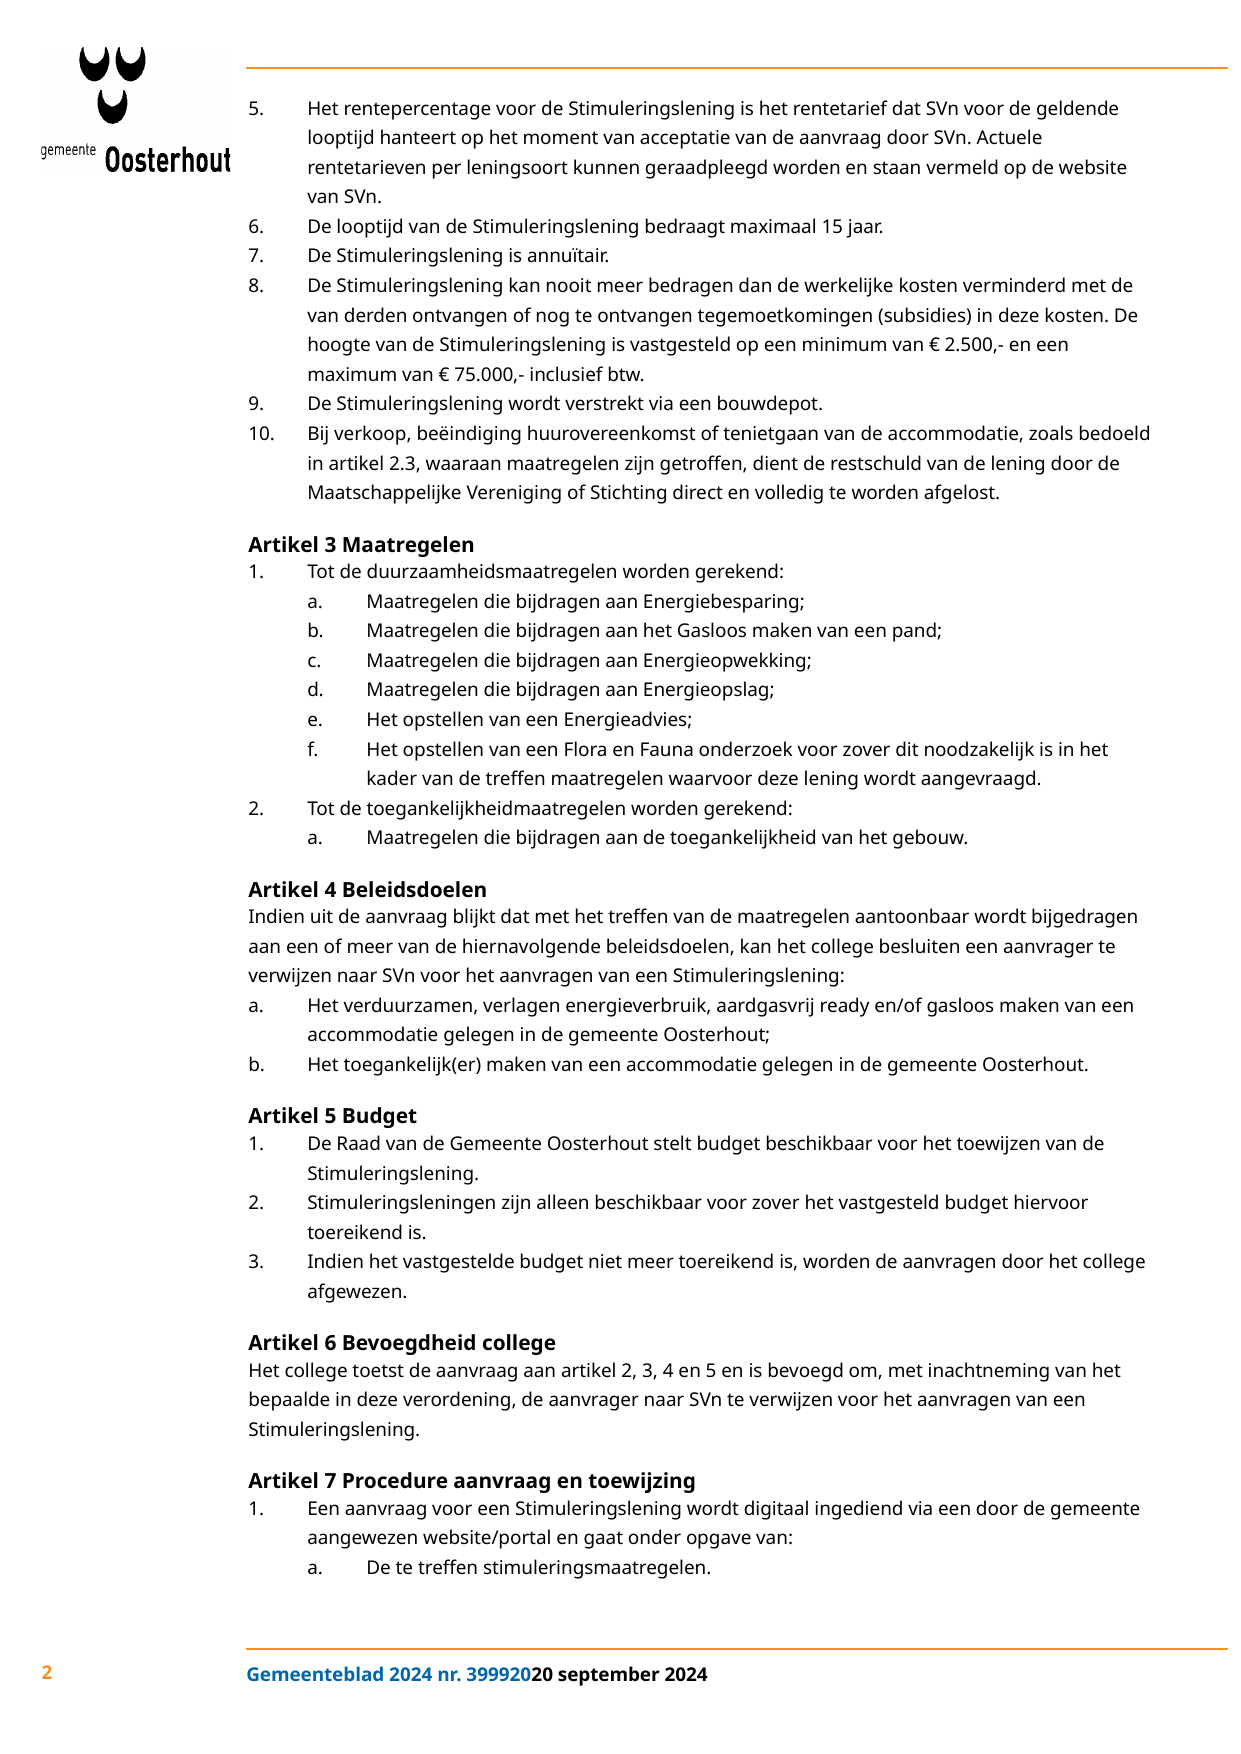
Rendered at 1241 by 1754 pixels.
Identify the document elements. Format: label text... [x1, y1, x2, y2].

picture [41, 47, 231, 172]
list Maatregelen die bijdragen aan het Gasloos maken van een pand; [307, 617, 1152, 643]
text Artikel 3 Maatregelen [248, 530, 1152, 558]
list Indien het vastgestelde budget niet meer toereikend is, worden de aanvragen door het college afgewezen. [248, 1248, 1152, 1304]
list De Stimuleringslening kan nooit meer bedragen dan de werkelijke kosten verminderd met de van derden ontvangen of nog te ontvangen tegemoetkomingen (subsidies) in deze kosten. De hoogte van de Stimuleringslening is vastgesteld op een minimum van € 2.500,- en een maximum van € 75.000,- inclusief btw. [248, 272, 1152, 387]
text Artikel 4 Beleidsdoelen [248, 875, 1152, 903]
text Het college toetst de aanvraag aan artikel 2, 3, 4 en 5 en is bevoegd om, met inachtneming van het bepaalde in deze verordening, de aanvrager naar SVn te verwijzen voor het aanvragen van een Stimuleringslening. [248, 1357, 1152, 1442]
text Artikel 7 Procedure aanvraag en toewijzing [248, 1466, 1152, 1495]
list De Stimuleringslening is annuïtair. [248, 243, 1152, 268]
list Tot de duurzaamheidsmaatregelen worden gerekend: [248, 558, 1152, 584]
list Stimuleringsleningen zijn alleen beschikbaar voor zover het vastgesteld budget hiervoor toereikend is. [248, 1189, 1152, 1244]
list Het opstellen van een Flora en Fauna onderzoek voor zover dit noodzakelijk is in het kader van de treffen maatregelen waarvoor deze lening wordt aangevraagd. [307, 736, 1152, 791]
list De Raad van de Gemeente Oosterhout stelt budget beschikbaar voor het toewijzen van de Stimuleringslening. [248, 1130, 1152, 1185]
list De looptijd van de Stimuleringslening bedraagt maximaal 15 jaar. [248, 213, 1152, 239]
list Het toegankelijk(er) maken van een accommodatie gelegen in de gemeente Oosterhout. [248, 1051, 1152, 1077]
list Een aanvraag voor een Stimuleringslening wordt digitaal ingediend via een door de gemeente aangewezen website/portal en gaat onder opgave van: [248, 1495, 1152, 1550]
list De Stimuleringslening wordt verstrekt via een bouwdepot. [248, 391, 1152, 416]
list Maatregelen die bijdragen aan Energiebesparing; [307, 588, 1152, 613]
text Artikel 5 Budget [248, 1102, 1152, 1130]
list Bij verkoop, beëindiging huurovereenkomst of tenietgaan van de accommodatie, zoals bedoeld in artikel 2.3, waaraan maatregelen zijn getroffen, dient de restschuld van de lening door de Maatschappelijke Vereniging of Stichting direct en volledig te worden afgelost. [248, 420, 1152, 505]
list Het verduurzamen, verlagen energieverbruik, aardgasvrij ready en/of gasloos maken van een accommodatie gelegen in de gemeente Oosterhout; [248, 992, 1152, 1047]
list Maatregelen die bijdragen aan Energieopslag; [307, 677, 1152, 702]
list Het rentepercentage voor de Stimuleringslening is het rentetarief dat SVn voor de geldende looptijd hanteert op het moment van acceptatie van de aanvraag door SVn. Actuele rentetarieven per leningsoort kunnen geraadpleegd worden en staan vermeld op de website van SVn. [248, 95, 1152, 209]
list Maatregelen die bijdragen aan Energieopwekking; [307, 647, 1152, 673]
list Maatregelen die bijdragen aan de toegankelijkheid van het gebouw. [307, 824, 1152, 850]
text Indien uit de aanvraag blijkt dat met het treffen van de maatregelen aantoonbaar wordt bijgedragen aan een of meer van de hiernavolgende beleidsdoelen, kan het college besluiten een aanvrager te verwijzen naar SVn voor het aanvragen van een Stimuleringslening: [248, 903, 1152, 988]
list De te treffen stimuleringsmaatregelen. [307, 1554, 1152, 1580]
text Artikel 6 Bevoegdheid college [248, 1328, 1152, 1357]
list Het opstellen van een Energieadvies; [307, 706, 1152, 732]
list Tot de toegankelijkheidmaatregelen worden gerekend: [248, 795, 1152, 821]
